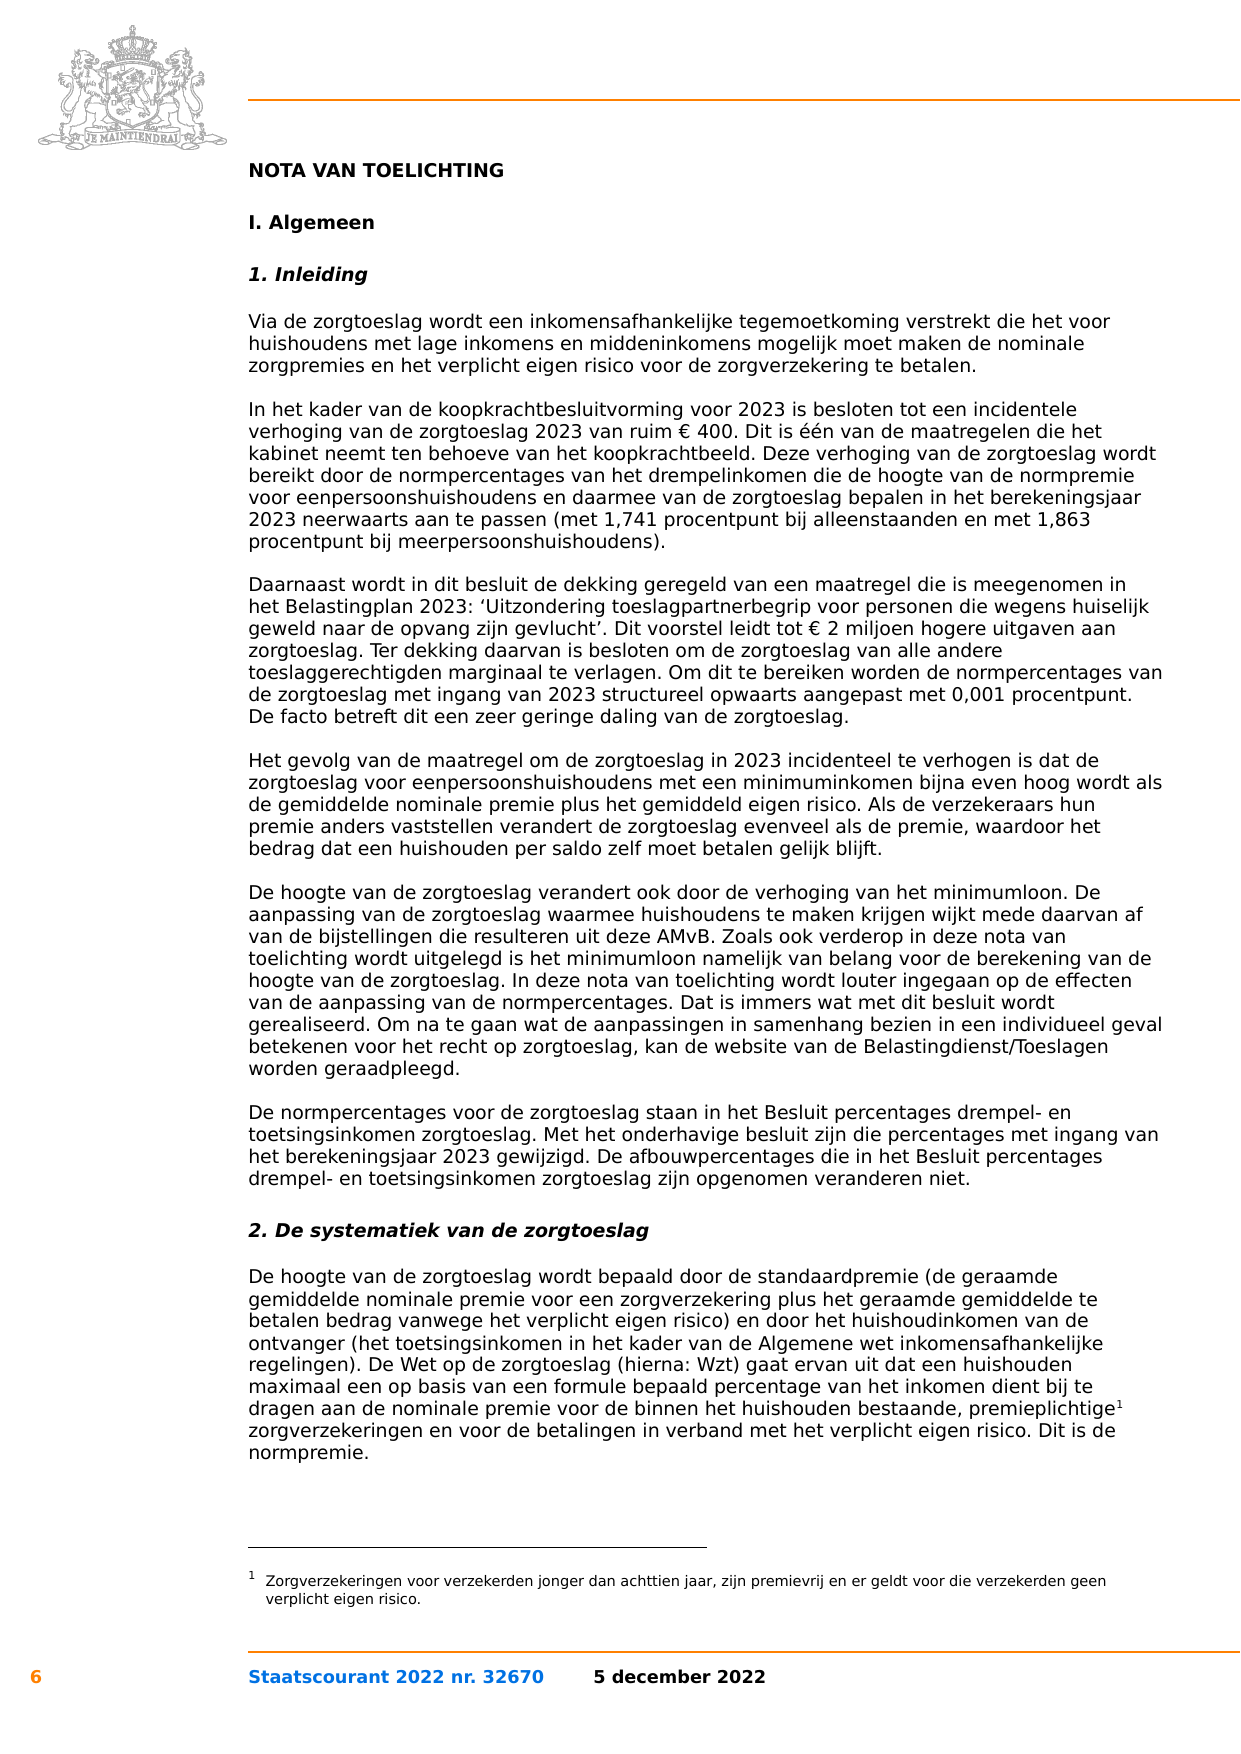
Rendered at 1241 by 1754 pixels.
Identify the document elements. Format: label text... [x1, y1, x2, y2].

subtitle 1. Inleiding [248, 264, 1163, 286]
text Zorgverzekeringen voor verzekerden jonger dan achttien jaar, zijn premievrij en er geldt voor die verzekerden geen verplicht eigen risico. [248, 1569, 1163, 1608]
text Daarnaast wordt in dit besluit de dekking geregeld van een maatregel die is meegenomen in het Belastingplan 2023: ‘Uitzondering toeslagpartnerbegrip voor personen die wegens huiselijk geweld naar de opvang zijn gevlucht’. Dit voorstel leidt tot € 2 miljoen hogere uitgaven aan zorgtoeslag. Ter dekking daarvan is besloten om de zorgtoeslag van alle andere toeslaggerechtigden marginaal te verlagen. Om dit te bereiken worden de normpercentages van de zorgtoeslag met ingang van 2023 structureel opwaarts aangepast met 0,001 procentpunt. De facto betreft dit een zeer geringe daling van de zorgtoeslag. [248, 574, 1163, 728]
text Het gevolg van de maatregel om de zorgtoeslag in 2023 incidenteel te verhogen is dat de zorgtoeslag voor eenpersoonshuishoudens met een minimuminkomen bijna even hoog wordt als de gemiddelde nominale premie plus het gemiddeld eigen risico. Als de verzekeraars hun premie anders vaststellen verandert de zorgtoeslag evenveel als de premie, waardoor het bedrag dat een huishouden per saldo zelf moet betalen gelijk blijft. [248, 750, 1163, 860]
picture [38, 25, 227, 150]
subtitle NOTA VAN TOELICHTING [248, 160, 1163, 182]
text De hoogte van de zorgtoeslag wordt bepaald door de standaardpremie (de geraamde gemiddelde nominale premie voor een zorgverzekering plus het geraamde gemiddelde te betalen bedrag vanwege het verplicht eigen risico) en door het huishoudinkomen van de ontvanger (het toetsingsinkomen in het kader van de Algemene wet inkomensafhankelijke regelingen). De Wet op de zorgtoeslag (hierna: Wzt) gaat ervan uit dat een huishouden maximaal een op basis van een formule bepaald percentage van het inkomen dient bij te dragen aan de nominale premie voor de binnen het huishouden bestaande, premieplichtige zorgverzekeringen en voor de betalingen in verband met het verplicht eigen risico. Dit is de normpremie. [248, 1266, 1163, 1464]
text Via de zorgtoeslag wordt een inkomensafhankelijke tegemoetkoming verstrekt die het voor huishoudens met lage inkomens en middeninkomens mogelijk moet maken de nominale zorgpremies en het verplicht eigen risico voor de zorgverzekering te betalen. [248, 311, 1163, 377]
subtitle 2. De systematiek van de zorgtoeslag [248, 1219, 1163, 1241]
text In het kader van de koopkrachtbesluitvorming voor 2023 is besloten tot een incidentele verhoging van de zorgtoeslag 2023 van ruim € 400. Dit is één van de maatregelen die het kabinet neemt ten behoeve van het koopkrachtbeeld. Deze verhoging van de zorgtoeslag wordt bereikt door de normpercentages van het drempelinkomen die de hoogte van de normpremie voor eenpersoonshuishoudens en daarmee van de zorgtoeslag bepalen in het berekeningsjaar 2023 neerwaarts aan te passen (met 1,741 procentpunt bij alleenstaanden en met 1,863 procentpunt bij meerpersoonshuishoudens). [248, 399, 1163, 552]
text De normpercentages voor de zorgtoeslag staan in het Besluit percentages drempel- en toetsingsinkomen zorgtoeslag. Met het onderhavige besluit zijn die percentages met ingang van het berekeningsjaar 2023 gewijzigd. De afbouwpercentages die in het Besluit percentages drempel- en toetsingsinkomen zorgtoeslag zijn opgenomen veranderen niet. [248, 1102, 1163, 1189]
text De hoogte van de zorgtoeslag verandert ook door de verhoging van het minimumloon. De aanpassing van de zorgtoeslag waarmee huishoudens te maken krijgen wijkt mede daarvan af van de bijstellingen die resulteren uit deze AMvB. Zoals ook verderop in deze nota van toelichting wordt uitgelegd is het minimumloon namelijk van belang voor de berekening van de hoogte van de zorgtoeslag. In deze nota van toelichting wordt louter ingegaan op de effecten van de aanpassing van de normpercentages. Dat is immers wat met dit besluit wordt gerealiseerd. Om na te gaan wat de aanpassingen in samenhang bezien in een individueel geval betekenen voor het recht op zorgtoeslag, kan de website van de Belastingdienst/Toeslagen worden geraadpleegd. [248, 882, 1163, 1080]
subtitle I. Algemeen [248, 212, 1163, 234]
